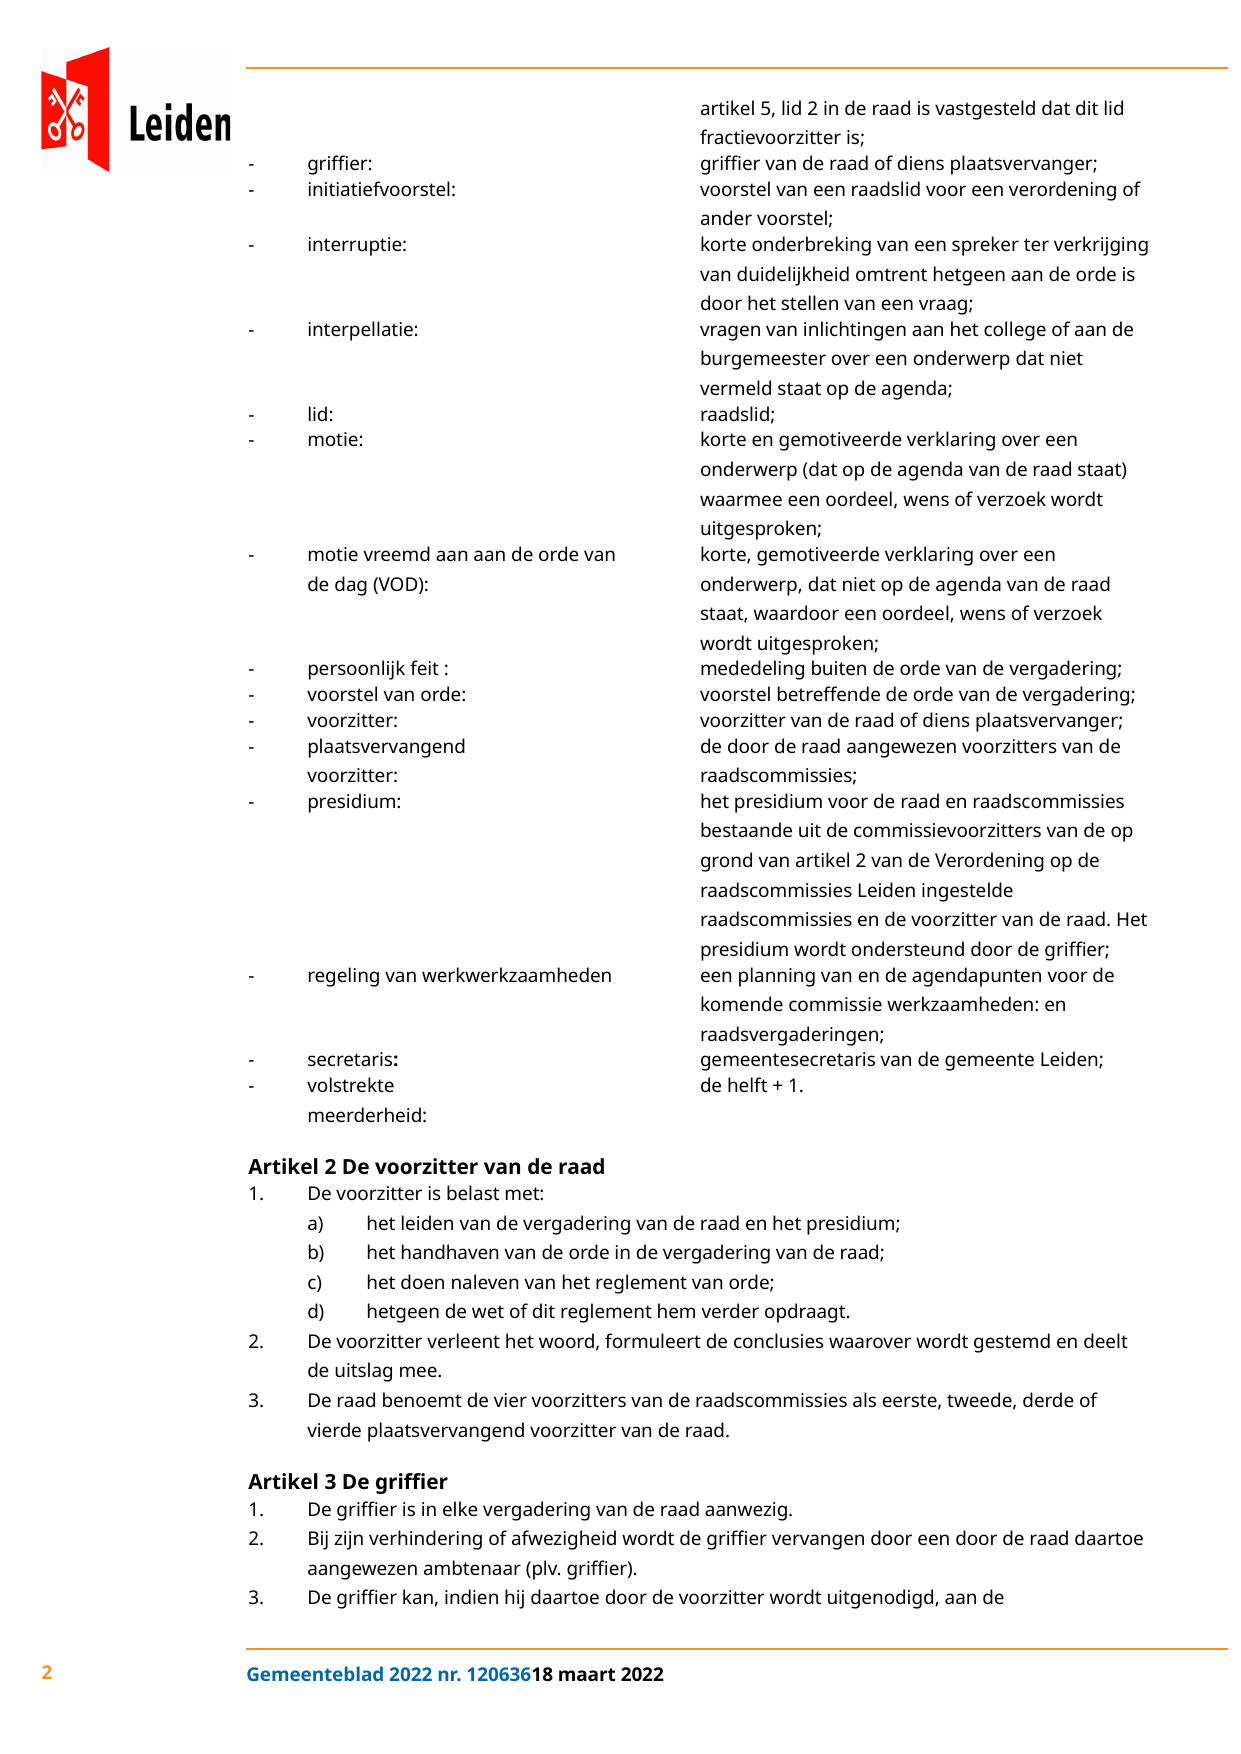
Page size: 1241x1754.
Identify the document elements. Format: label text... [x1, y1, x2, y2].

table_cell het presidium voor de raad en raadscommissies bestaande uit de commissievoorzitters van de op grond van artikel 2 van de Verordening op de raadscommissies Leiden ingestelde raadscommissies en de voorzitter van de raad. Het presidium wordt ondersteund door de griffier; [700, 788, 1152, 962]
table_cell mededeling buiten de orde van de vergadering; [700, 656, 1152, 681]
table_cell volstrekte meerderheid: [248, 1073, 700, 1128]
table_cell de door de raad aangewezen voorzitters van de raadscommissies; [700, 733, 1152, 788]
table_cell voorzitter van de raad of diens plaatsvervanger; [700, 707, 1152, 733]
table_cell voorstel van orde: [248, 681, 700, 707]
text Artikel 2 De voorzitter van de raad [248, 1152, 1152, 1180]
list het leiden van de vergadering van de raad en het presidium; [307, 1210, 1152, 1236]
list het handhaven van de orde in de vergadering van de raad; [307, 1239, 1152, 1265]
list De griffier is in elke vergadering van de raad aanwezig. [248, 1496, 1152, 1521]
text Artikel 3 De griffier [248, 1467, 1152, 1496]
list De raad benoemt de vier voorzitters van de raadscommissies als eerste, tweede, derde of vierde plaatsvervangend voorzitter van de raad. [248, 1387, 1152, 1443]
table_cell korte, gemotiveerde verklaring over een onderwerp, dat niet op de agenda van de raad staat, waardoor een oordeel, wens of verzoek wordt uitgesproken; [700, 541, 1152, 656]
table_cell regeling van werkwerkzaamheden [248, 962, 700, 1047]
list De voorzitter verleent het woord, formuleert de conclusies waarover wordt gestemd en deelt de uitslag mee. [248, 1328, 1152, 1383]
picture [41, 47, 231, 172]
table_cell interruptie: [248, 231, 700, 316]
list Bij zijn verhindering of afwezigheid wordt de griffier vervangen door een door de raad daartoe aangewezen ambtenaar (plv. griffier). [248, 1525, 1152, 1581]
list De voorzitter is belast met: [248, 1180, 1152, 1206]
table_cell de helft + 1. [700, 1073, 1152, 1128]
table_cell presidium: [248, 788, 700, 962]
table_cell griffier: [248, 150, 700, 176]
table_cell raadslid; [700, 401, 1152, 427]
list De griffier kan, indien hij daartoe door de voorzitter wordt uitgenodigd, aan de [248, 1584, 1152, 1610]
table_cell motie vreemd aan aan de orde van de dag (VOD): [248, 541, 700, 656]
table_cell griffier van de raad of diens plaatsvervanger; [700, 150, 1152, 176]
table_cell motie: [248, 427, 700, 541]
table_cell korte onderbreking van een spreker ter verkrijging van duidelijkheid omtrent hetgeen aan de orde is door het stellen van een vraag; [700, 231, 1152, 316]
table_cell artikel 5, lid 2 in de raad is vastgesteld dat dit lid fractievoorzitter is; [700, 95, 1152, 150]
table_cell een planning van en de agendapunten voor de komende commissie werkzaamheden: en raadsvergaderingen; [700, 962, 1152, 1047]
table_cell interpellatie: [248, 316, 700, 401]
table_cell vragen van inlichtingen aan het college of aan de burgemeester over een onderwerp dat niet vermeld staat op de agenda; [700, 316, 1152, 401]
table_cell plaatsvervangend voorzitter: [248, 733, 700, 788]
table_cell gemeentesecretaris van de gemeente Leiden; [700, 1047, 1152, 1072]
table_cell [248, 95, 700, 150]
table_cell voorzitter: [248, 707, 700, 733]
table_cell initiatiefvoorstel: [248, 176, 700, 231]
table_cell secretaris: [248, 1047, 700, 1072]
table_cell persoonlijk feit : [248, 656, 700, 681]
table_cell voorstel betreffende de orde van de vergadering; [700, 681, 1152, 707]
table_cell korte en gemotiveerde verklaring over een onderwerp (dat op de agenda van de raad staat) waarmee een oordeel, wens of verzoek wordt uitgesproken; [700, 427, 1152, 541]
table_cell voorstel van een raadslid voor een verordening of ander voorstel; [700, 176, 1152, 231]
list het doen naleven van het reglement van orde; [307, 1269, 1152, 1295]
table_cell lid: [248, 401, 700, 427]
list hetgeen de wet of dit reglement hem verder opdraagt. [307, 1298, 1152, 1324]
